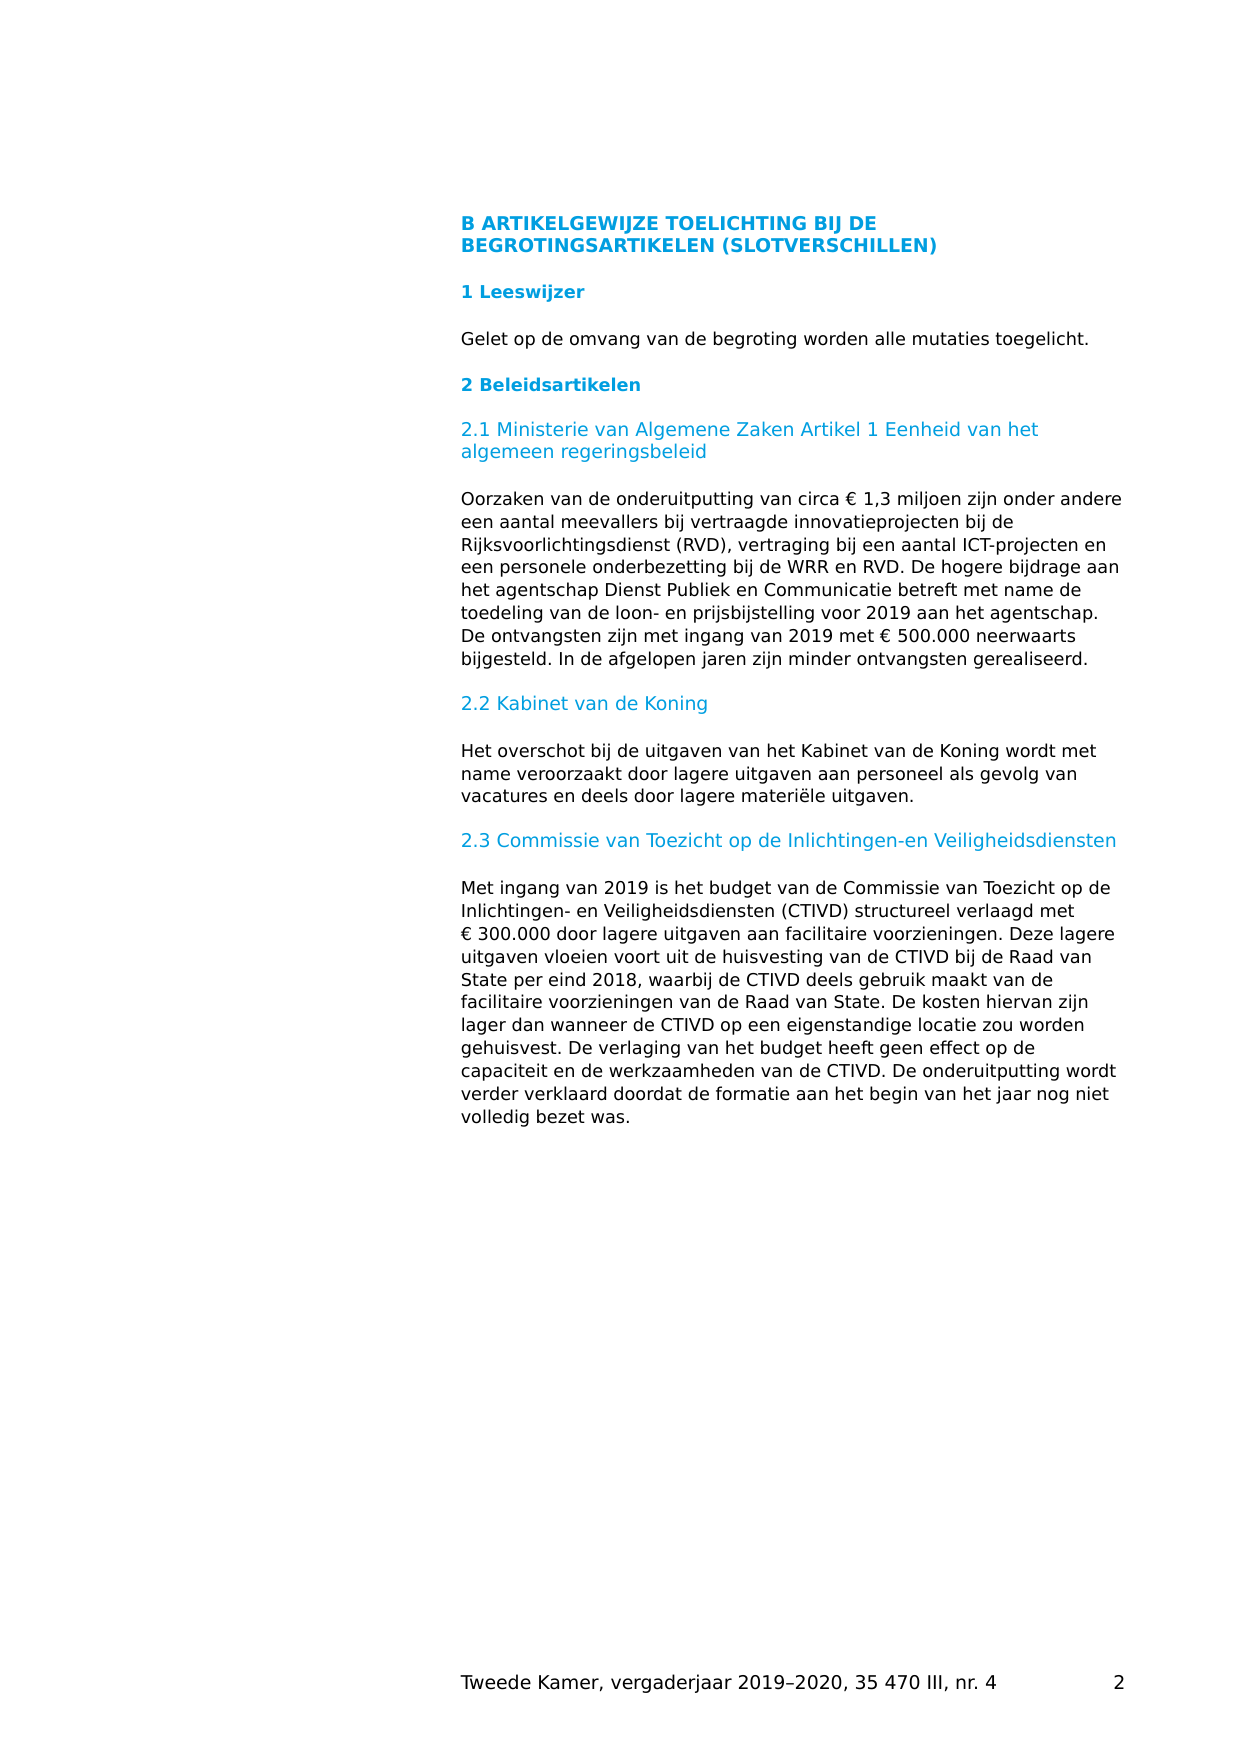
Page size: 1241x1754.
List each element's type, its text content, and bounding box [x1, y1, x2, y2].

title 2 Beleidsartikelen [461, 373, 1125, 396]
text Oorzaken van de onderuitputting van circa € 1,3 miljoen zijn onder andere een aantal meevallers bij vertraagde innovatieprojecten bij de Rijksvoorlichtingsdienst (RVD), vertraging bij een aantal ICT-projecten en een personele onderbezetting bij de WRR en RVD. De hogere bijdrage aan het agentschap Dienst Publiek en Communicatie betreft met name de toedeling van de loon- en prijsbijstelling voor 2019 aan het agentschap. De ontvangsten zijn met ingang van 2019 met € 500.000 neerwaarts bijgesteld. In de afgelopen jaren zijn minder ontvangsten gerealiseerd. [461, 487, 1125, 670]
title 1 Leeswijzer [461, 280, 1125, 303]
title 2.2 Kabinet van de Koning [461, 693, 1125, 715]
title B Artikelgewijze toelichting bij de begrotingsartikelen (slotverschillen) [461, 213, 1125, 257]
text Met ingang van 2019 is het budget van de Commissie van Toezicht op de Inlichtingen- en Veiligheidsdiensten (CTIVD) structureel verlaagd met € 300.000 door lagere uitgaven aan facilitaire voorzieningen. Deze lagere uitgaven vloeien voort uit de huisvesting van de CTIVD bij de Raad van State per eind 2018, waarbij de CTIVD deels gebruik maakt van de facilitaire voorzieningen van de Raad van State. De kosten hiervan zijn lager dan wanneer de CTIVD op een eigenstandige locatie zou worden gehuisvest. De verlaging van het budget heeft geen effect op de capaciteit en de werkzaamheden van de CTIVD. De onderuitputting wordt verder verklaard doordat de formatie aan het begin van het jaar nog niet volledig bezet was. [461, 876, 1125, 1128]
title 2.1 Ministerie van Algemene Zaken Artikel 1 Eenheid van het algemeen regeringsbeleid [461, 419, 1125, 463]
text Het overschot bij de uitgaven van het Kabinet van de Koning wordt met name veroorzaakt door lagere uitgaven aan personeel als gevolg van vacatures en deels door lagere materiële uitgaven. [461, 739, 1125, 807]
title 2.3 Commissie van Toezicht op de Inlichtingen-en Veiligheidsdiensten [461, 830, 1125, 852]
text Gelet op de omvang van de begroting worden alle mutaties toegelicht. [461, 327, 1125, 350]
